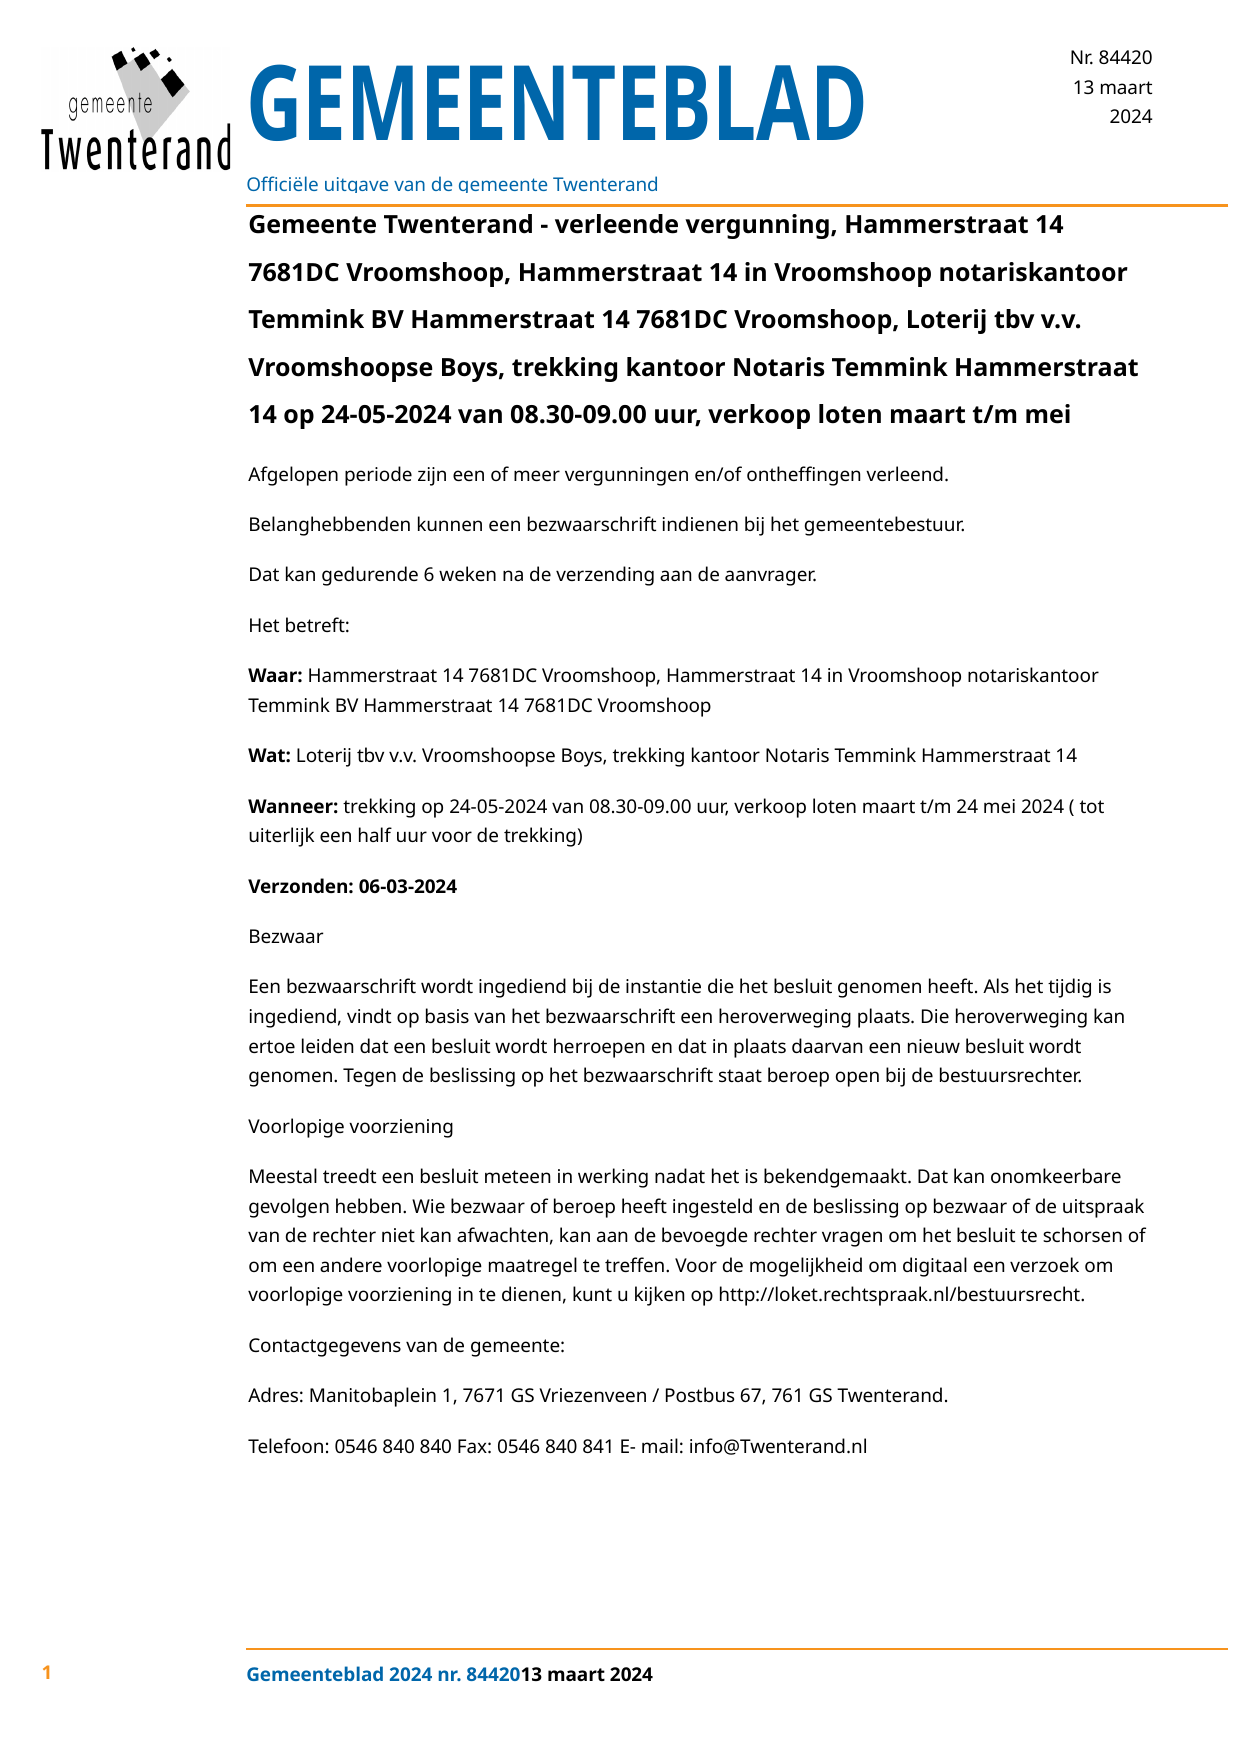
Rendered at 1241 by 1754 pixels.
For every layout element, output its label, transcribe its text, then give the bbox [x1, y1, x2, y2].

text Afgelopen periode zijn een of meer vergunningen en/of ontheffingen verleend. [248, 461, 1152, 486]
text Dat kan gedurende 6 weken na de verzending aan de aanvrager. [248, 562, 1152, 587]
text Een bezwaarschrift wordt ingediend bij de instantie die het besluit genomen heeft. Als het tijdig is ingediend, vindt op basis van het bezwaarschrift een heroverweging plaats. Die heroverweging kan ertoe leiden dat een besluit wordt herroepen en dat in plaats daarvan een nieuw besluit wordt genomen. Tegen de beslissing op het bezwaarschrift staat beroep open bij de bestuursrechter. [248, 974, 1152, 1088]
text Het betreft: [248, 612, 1152, 638]
text Telefoon: 0546 840 840 Fax: 0546 840 841 E- mail: info@Twenterand.nl [248, 1433, 1152, 1458]
text Verzonden: 06-03-2024 [248, 873, 1152, 898]
text Gemeente Twenterand - verleende vergunning, Hammerstraat 14 7681DC Vroomshoop, Hammerstraat 14 in Vroomshoop notariskantoor Temmink BV Hammerstraat 14 7681DC Vroomshoop, Loterij tbv v.v. Vroomshoopse Boys, trekking kantoor Notaris Temmink Hammerstraat 14 op 24-05-2024 van 08.30-09.00 uur, verkoop loten maart t/m mei [248, 207, 1152, 431]
text Contactgegevens van de gemeente: [248, 1332, 1152, 1358]
text Voorlopige voorziening [248, 1113, 1152, 1138]
text Meestal treedt een besluit meteen in werking nadat het is bekendgemaakt. Dat kan onomkeerbare gevolgen hebben. Wie bezwaar of beroep heeft ingesteld en de beslissing op bezwaar of de uitspraak van de rechter niet kan afwachten, kan aan de bevoegde rechter vragen om het besluit te schorsen of om een andere voorlopige maatregel te treffen. Voor de mogelijkheid om digitaal een verzoek om voorlopige voorziening in te dienen, kunt u kijken op http://loket.rechtspraak.nl/bestuursrecht. [248, 1163, 1152, 1307]
text Wanneer: trekking op 24-05-2024 van 08.30-09.00 uur, verkoop loten maart t/m 24 mei 2024 ( tot uiterlijk een half uur voor de trekking) [248, 793, 1152, 848]
text Wat: Loterij tbv v.v. Vroomshoopse Boys, trekking kantoor Notaris Temmink Hammerstraat 14 [248, 742, 1152, 768]
text Belanghebbenden kunnen een bezwaarschrift indienen bij het gemeentebestuur. [248, 511, 1152, 537]
picture [41, 47, 231, 172]
text Waar: Hammerstraat 14 7681DC Vroomshoop, Hammerstraat 14 in Vroomshoop notariskantoor Temmink BV Hammerstraat 14 7681DC Vroomshoop [248, 662, 1152, 718]
text Adres: Manitobaplein 1, 7671 GS Vriezenveen / Postbus 67, 761 GS Twenterand. [248, 1382, 1152, 1408]
text Bezwaar [248, 923, 1152, 949]
